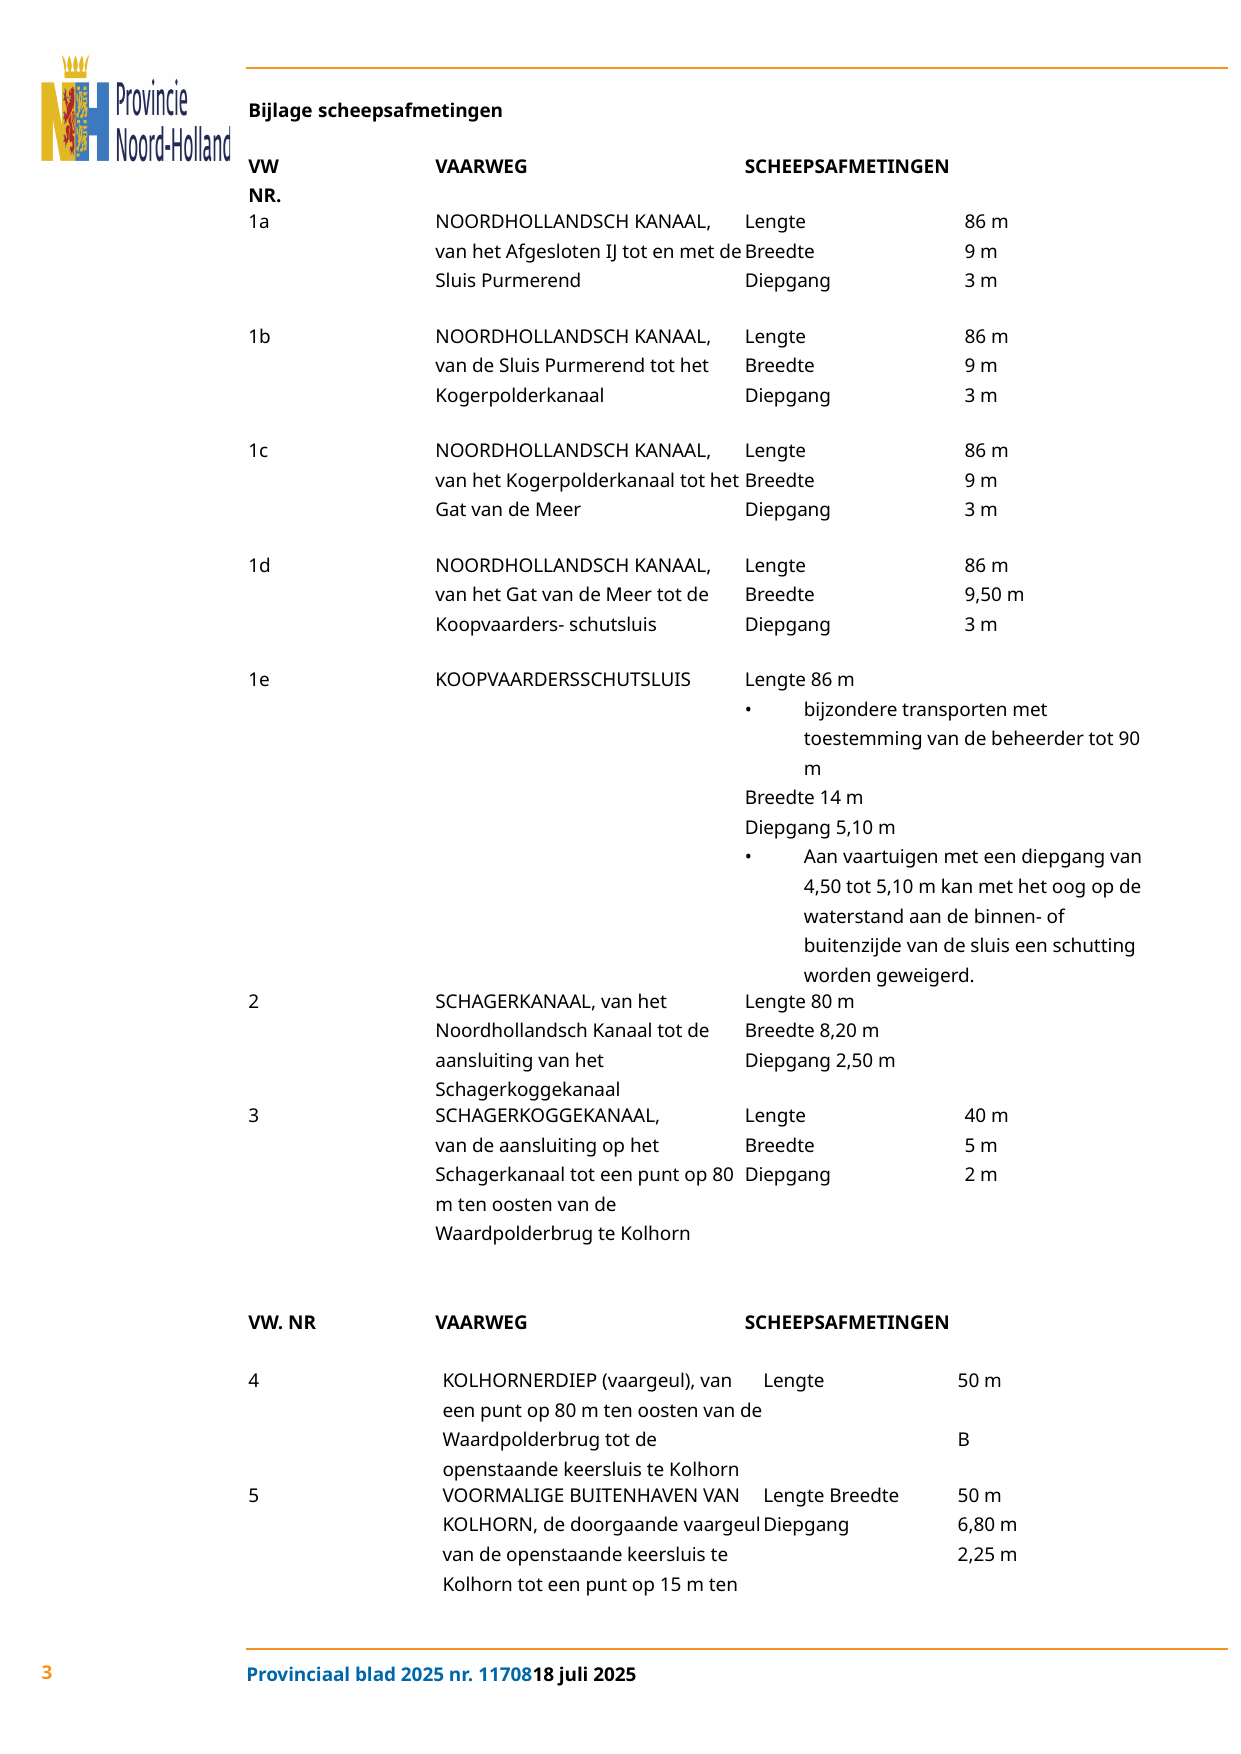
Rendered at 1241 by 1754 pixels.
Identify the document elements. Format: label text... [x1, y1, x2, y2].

table_header VW NR. [248, 153, 435, 208]
table_cell 3 [248, 1102, 435, 1246]
table_cell 1c [248, 437, 435, 552]
table_cell 86 m 9 m 3 m [964, 208, 1152, 323]
text Bijlage scheepsafmetingen [248, 95, 1152, 123]
table_header VAARWEG [435, 1309, 744, 1334]
table_cell SCHAGERKOGGEKANAAL, van de aansluiting op het Schagerkanaal tot een punt op 80 m ten oosten van de Waardpolderbrug te Kolhorn [435, 1102, 744, 1246]
table_header Lengte [763, 1368, 957, 1482]
table_cell 1a [248, 208, 435, 323]
table_cell 86 m 9,50 m 3 m [964, 552, 1152, 666]
table_header KOLHORNERDIEP (vaargeul), van een punt op 80 m ten oosten van de Waardpolderbrug tot de openstaande keersluis te Kolhorn [442, 1368, 763, 1482]
table_header VW. NR [248, 1309, 435, 1334]
picture [41, 47, 231, 172]
table_cell Lengte Breedte Diepgang [745, 323, 964, 437]
table_header 4 [248, 1368, 442, 1482]
table_cell 50 m 6,80 m 2,25 m [958, 1482, 1152, 1596]
table_cell NOORDHOLLANDSCH KANAAL, van de Sluis Purmerend tot het Kogerpolderkanaal [435, 323, 744, 437]
table_cell Lengte 80 m Breedte 8,20 m Diepgang 2,50 m [745, 988, 1152, 1102]
table_header VAARWEG [435, 153, 744, 208]
table_cell VOORMALIGE BUITENHAVEN VAN KOLHORN, de doorgaande vaargeul van de openstaande keersluis te Kolhorn tot een punt op 15 m ten [442, 1482, 763, 1596]
table_cell 1e [248, 666, 435, 988]
table_cell SCHAGERKANAAL, van het Noordhollandsch Kanaal tot de aansluiting van het Schagerkoggekanaal [435, 988, 744, 1102]
table_cell 1b [248, 323, 435, 437]
table_cell Lengte Breedte Diepgang [745, 1102, 964, 1246]
table_cell 40 m 5 m 2 m [964, 1102, 1152, 1246]
table_header [964, 1309, 1152, 1334]
table_cell Lengte Breedte Diepgang [745, 437, 964, 552]
table_cell 86 m 9 m 3 m [964, 437, 1152, 552]
table_cell Lengte Breedte Diepgang [745, 208, 964, 323]
table_cell NOORDHOLLANDSCH KANAAL, van het Afgesloten IJ tot en met de Sluis Purmerend [435, 208, 744, 323]
table_cell Lengte Breedte Diepgang [745, 552, 964, 666]
table_cell 5 [248, 1482, 442, 1596]
table_cell 1d [248, 552, 435, 666]
table_cell 2 [248, 988, 435, 1102]
table_cell KOOPVAARDERSSCHUTSLUIS [435, 666, 744, 988]
table_cell Lengte 86 m bijzondere transporten met toestemming van de beheerder tot 90 m Breedte 14 m Diepgang 5,10 m Aan vaartuigen met een diepgang van 4,50 tot 5,10 m kan met het oog op de waterstand aan de binnen- of buitenzijde van de sluis een schutting worden geweigerd. [745, 666, 1152, 988]
table_header SCHEEPSAFMETINGEN [745, 153, 1152, 208]
table_cell Lengte Breedte Diepgang [763, 1482, 957, 1596]
table_cell NOORDHOLLANDSCH KANAAL, van het Gat van de Meer tot de Koopvaarders- schutsluis [435, 552, 744, 666]
table_header 50 m B [958, 1368, 1152, 1482]
table_header SCHEEPSAFMETINGEN [745, 1309, 964, 1334]
table_cell 86 m 9 m 3 m [964, 323, 1152, 437]
table_cell NOORDHOLLANDSCH KANAAL, van het Kogerpolderkanaal tot het Gat van de Meer [435, 437, 744, 552]
